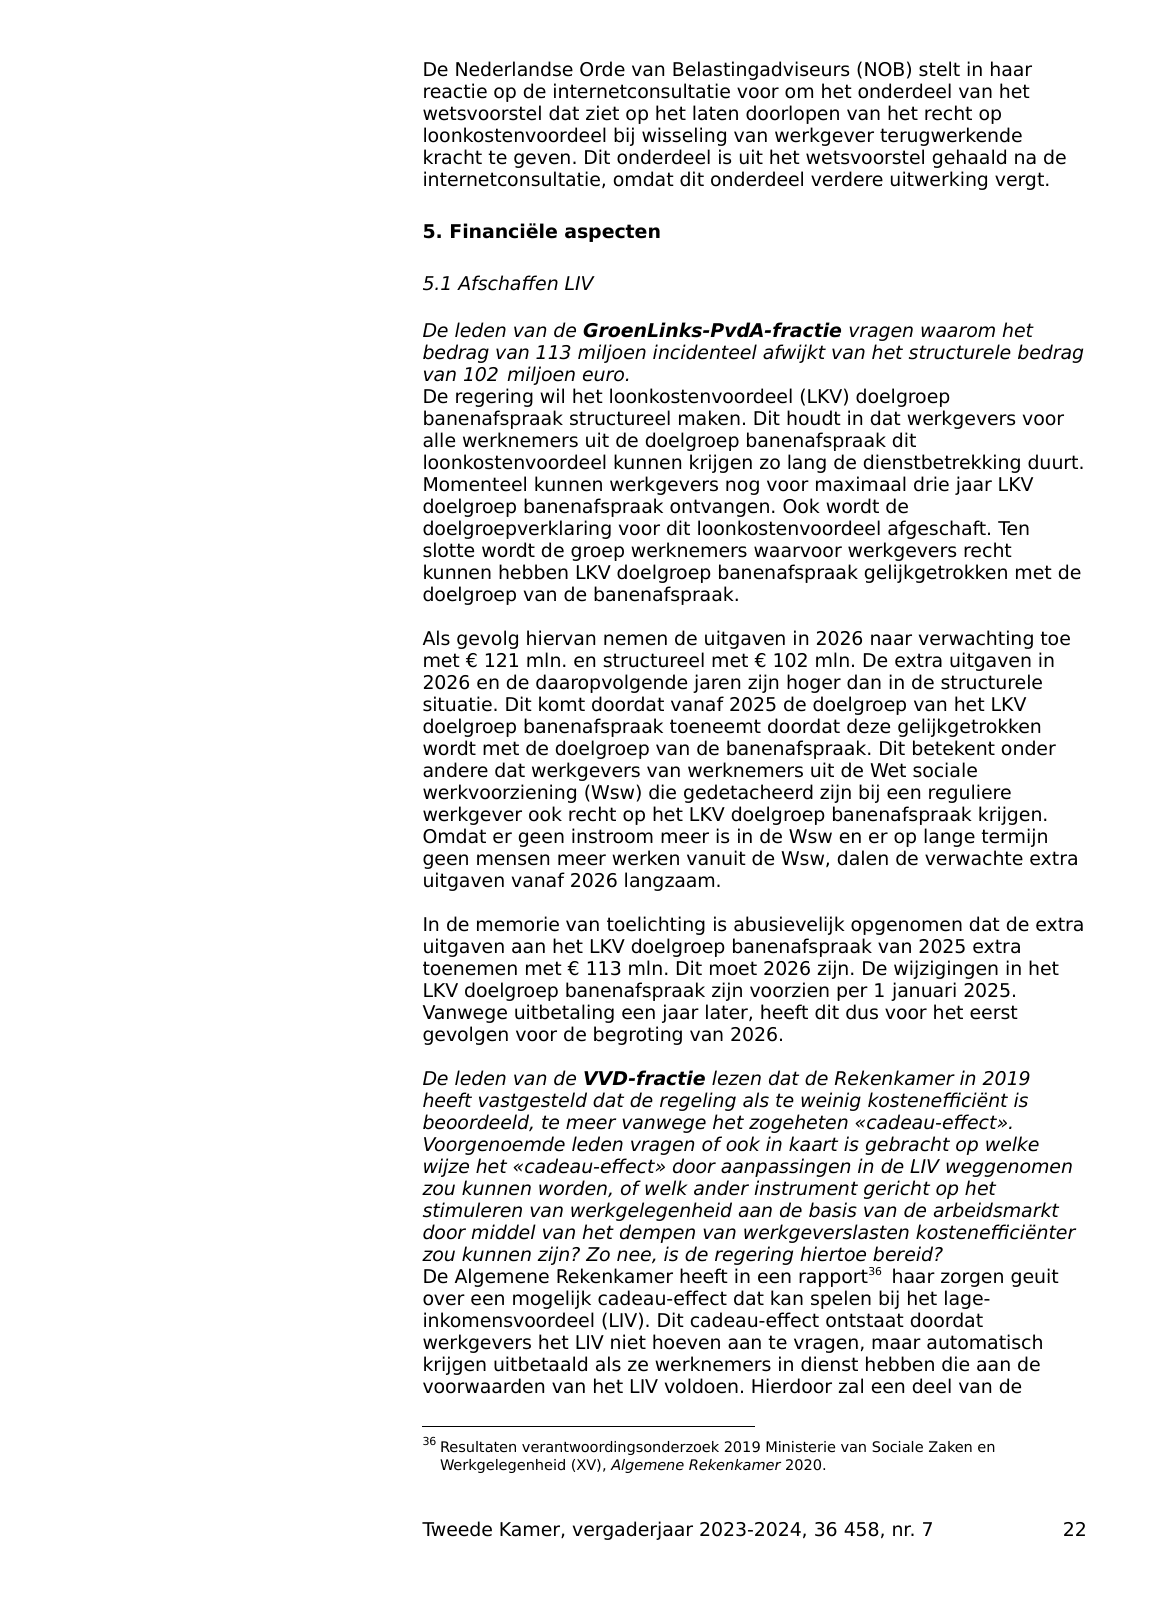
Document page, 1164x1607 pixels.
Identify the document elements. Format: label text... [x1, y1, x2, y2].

text De leden van de GroenLinks-PvdA-fractie vragen waarom het bedrag van 113 miljoen incidenteel afwijkt van het structurele bedrag van 102 miljoen euro. [422, 320, 1087, 386]
text De Nederlandse Orde van Belastingadviseurs (NOB) stelt in haar reactie op de internetconsultatie voor om het onderdeel van het wetsvoorstel dat ziet op het laten doorlopen van het recht op loonkostenvoordeel bij wisseling van werkgever terugwerkende kracht te geven. Dit onderdeel is uit het wetsvoorstel gehaald na de internetconsultatie, omdat dit onderdeel verdere uitwerking vergt. [422, 59, 1087, 191]
text De regering wil het loonkostenvoordeel (LKV) doelgroep banenafspraak structureel maken. Dit houdt in dat werkgevers voor alle werknemers uit de doelgroep banenafspraak dit loonkostenvoordeel kunnen krijgen zo lang de dienstbetrekking duurt. Momenteel kunnen werkgevers nog voor maximaal drie jaar LKV doelgroep banenafspraak ontvangen. Ook wordt de doelgroepverklaring voor dit loonkostenvoordeel afgeschaft. Ten slotte wordt de groep werknemers waarvoor werkgevers recht kunnen hebben LKV doelgroep banenafspraak gelijkgetrokken met de doelgroep van de banenafspraak. [422, 386, 1087, 606]
text De Algemene Rekenkamer heeft in een rapport haar zorgen geuit over een mogelijk cadeau-effect dat kan spelen bij het lage-inkomensvoordeel (LIV). Dit cadeau-effect ontstaat doordat werkgevers het LIV niet hoeven aan te vragen, maar automatisch krijgen uitbetaald als ze werknemers in dienst hebben die aan de voorwaarden van het LIV voldoen. Hierdoor zal een deel van de [422, 1266, 1087, 1397]
text In de memorie van toelichting is abusievelijk opgenomen dat de extra uitgaven aan het LKV doelgroep banenafspraak van 2025 extra toenemen met € 113 mln. Dit moet 2026 zijn. De wijzigingen in het LKV doelgroep banenafspraak zijn voorzien per 1 januari 2025. Vanwege uitbetaling een jaar later, heeft dit dus voor het eerst gevolgen voor de begroting van 2026. [422, 914, 1087, 1046]
text Resultaten verantwoordingsonderzoek 2019 Ministerie van Sociale Zaken en Werkgelegenheid (XV), Algemene Rekenkamer 2020. [422, 1435, 1087, 1474]
subtitle 5.1 Afschaffen LIV [422, 273, 1087, 295]
text De leden van de VVD-fractie lezen dat de Rekenkamer in 2019 heeft vastgesteld dat de regeling als te weinig kostenefficiënt is beoordeeld, te meer vanwege het zogeheten «cadeau-effect». Voorgenoemde leden vragen of ook in kaart is gebracht op welke wijze het «cadeau-effect» door aanpassingen in de LIV weggenomen zou kunnen worden, of welk ander instrument gericht op het stimuleren van werkgelegenheid aan de basis van de arbeidsmarkt door middel van het dempen van werkgeverslasten kostenefficiënter zou kunnen zijn? Zo nee, is de regering hiertoe bereid? [422, 1068, 1087, 1266]
subtitle 5. Financiële aspecten [422, 221, 1087, 243]
text Als gevolg hiervan nemen de uitgaven in 2026 naar verwachting toe met € 121 mln. en structureel met € 102 mln. De extra uitgaven in 2026 en de daaropvolgende jaren zijn hoger dan in de structurele situatie. Dit komt doordat vanaf 2025 de doelgroep van het LKV doelgroep banenafspraak toeneemt doordat deze gelijkgetrokken wordt met de doelgroep van de banenafspraak. Dit betekent onder andere dat werkgevers van werknemers uit de Wet sociale werkvoorziening (Wsw) die gedetacheerd zijn bij een reguliere werkgever ook recht op het LKV doelgroep banenafspraak krijgen. Omdat er geen instroom meer is in de Wsw en er op lange termijn geen mensen meer werken vanuit de Wsw, dalen de verwachte extra uitgaven vanaf 2026 langzaam. [422, 628, 1087, 892]
